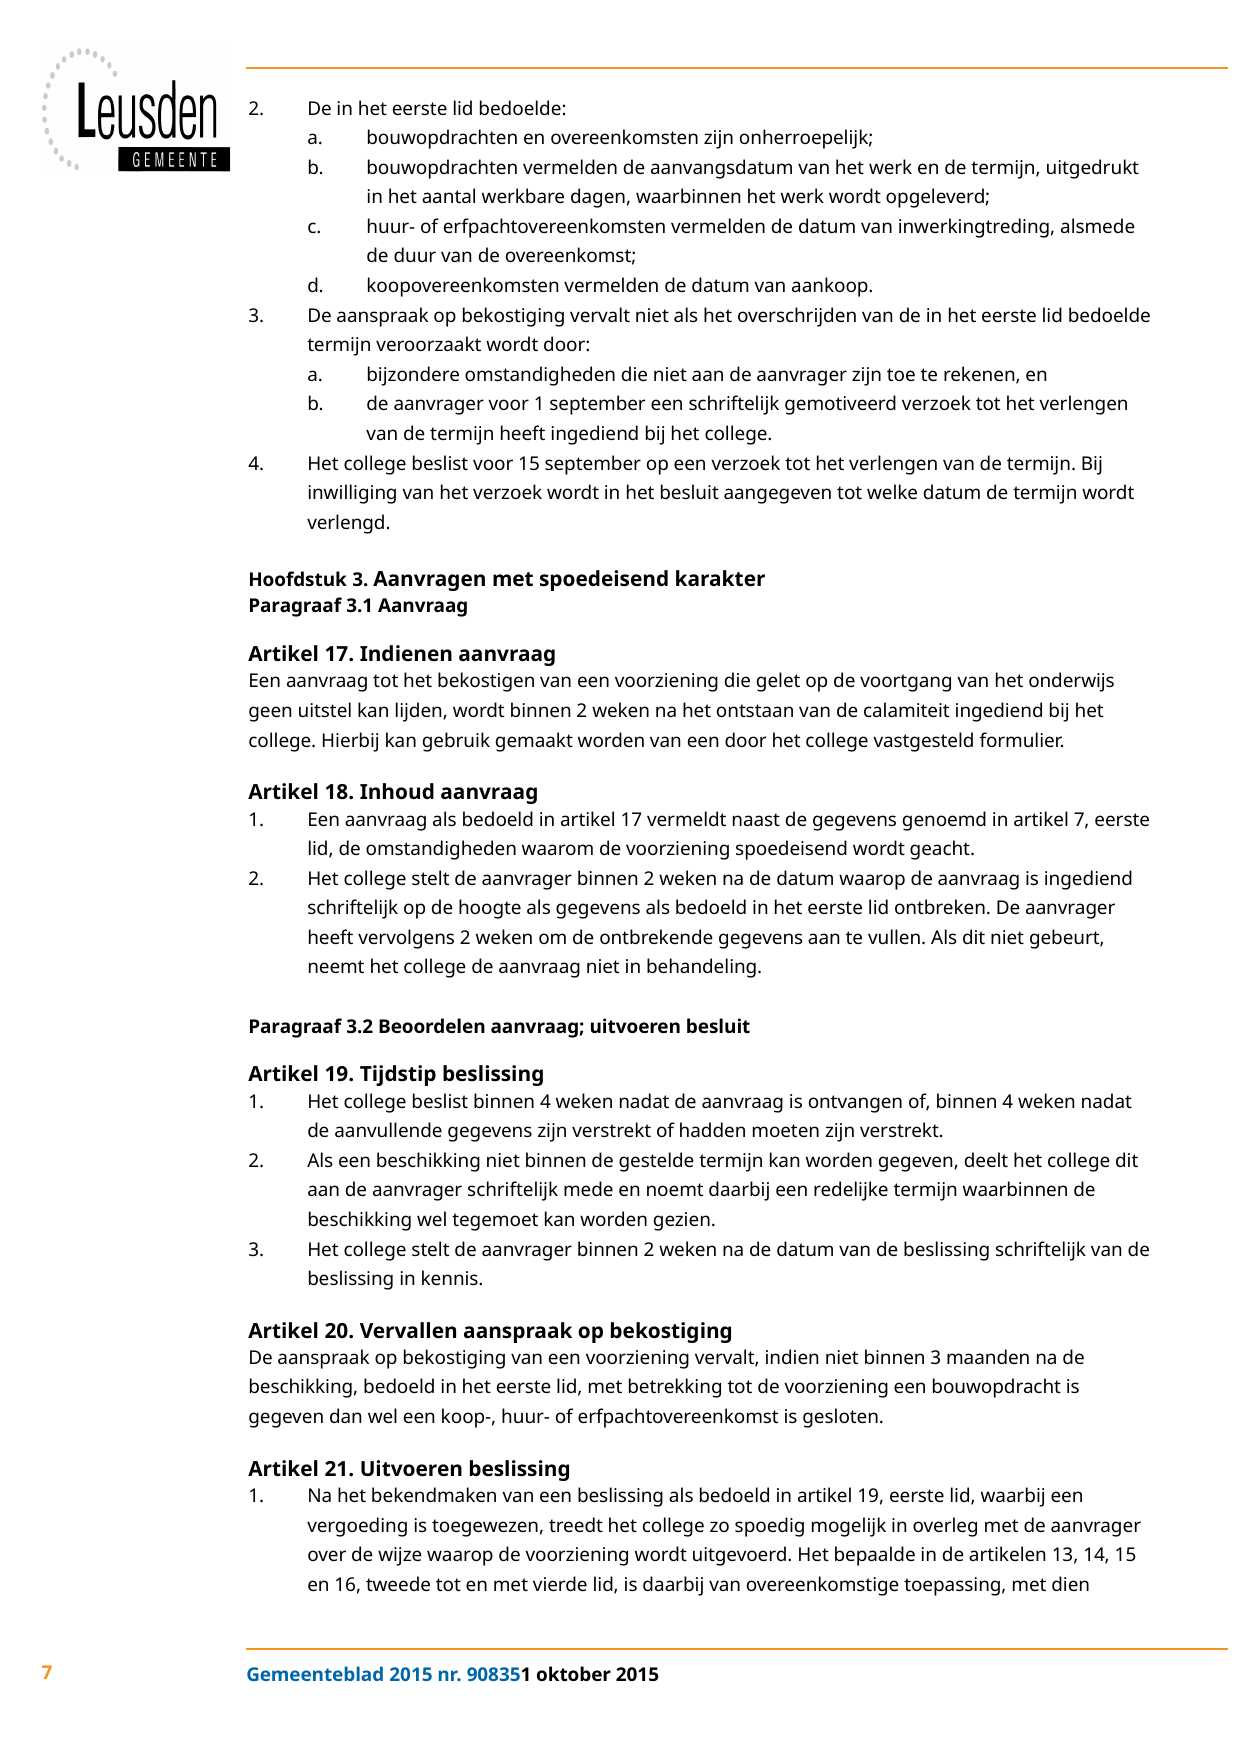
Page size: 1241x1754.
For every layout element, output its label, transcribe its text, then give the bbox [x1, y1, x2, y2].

list De aanspraak op bekostiging vervalt niet als het overschrijden van de in het eerste lid bedoelde termijn veroorzaakt wordt door: [248, 302, 1152, 357]
picture [41, 47, 231, 172]
text Een aanvraag tot het bekostigen van een voorziening die gelet op de voortgang van het onderwijs geen uitstel kan lijden, wordt binnen 2 weken na het ontstaan van de calamiteit ingediend bij het college. Hierbij kan gebruik gemaakt worden van een door het college vastgesteld formulier. [248, 668, 1152, 753]
list bouwopdrachten en overeenkomsten zijn onherroepelijk; [307, 124, 1152, 150]
list koopovereenkomsten vermelden de datum van aankoop. [307, 272, 1152, 298]
text Artikel 20. Vervallen aanspraak op bekostiging [248, 1316, 1152, 1344]
text Paragraaf 3.1 Aanvraag [248, 593, 1152, 618]
text Artikel 17. Indienen aanvraag [248, 639, 1152, 668]
text Artikel 21. Uitvoeren beslissing [248, 1454, 1152, 1482]
list Het college beslist binnen 4 weken nadat de aanvraag is ontvangen of, binnen 4 weken nadat de aanvullende gegevens zijn verstrekt of hadden moeten zijn verstrekt. [248, 1088, 1152, 1143]
list de aanvrager voor 1 september een schriftelijk gemotiveerd verzoek tot het verlengen van de termijn heeft ingediend bij het college. [307, 391, 1152, 446]
list Na het bekendmaken van een beslissing als bedoeld in artikel 19, eerste lid, waarbij een vergoeding is toegewezen, treedt het college zo spoedig mogelijk in overleg met de aanvrager over de wijze waarop de voorziening wordt uitgevoerd. Het bepaalde in de artikelen 13, 14, 15 en 16, tweede tot en met vierde lid, is daarbij van overeenkomstige toepassing, met dien [248, 1482, 1152, 1597]
list Het college stelt de aanvrager binnen 2 weken na de datum waarop de aanvraag is ingediend schriftelijk op de hoogte als gegevens als bedoeld in het eerste lid ontbreken. De aanvrager heeft vervolgens 2 weken om de ontbrekende gegevens aan te vullen. Als dit niet gebeurt, neemt het college de aanvraag niet in behandeling. [248, 865, 1152, 979]
list De in het eerste lid bedoelde: [248, 95, 1152, 121]
text Hoofdstuk 3. Aanvragen met spoedeisend karakter [248, 564, 1152, 593]
list bouwopdrachten vermelden de aanvangsdatum van het werk en de termijn, uitgedrukt in het aantal werkbare dagen, waarbinnen het werk wordt opgeleverd; [307, 154, 1152, 209]
list bijzondere omstandigheden die niet aan de aanvrager zijn toe te rekenen, en [307, 361, 1152, 387]
text Artikel 18. Inhoud aanvraag [248, 777, 1152, 806]
text Paragraaf 3.2 Beoordelen aanvraag; uitvoeren besluit [248, 1013, 1152, 1038]
list Een aanvraag als bedoeld in artikel 17 vermeldt naast de gegevens genoemd in artikel 7, eerste lid, de omstandigheden waarom de voorziening spoedeisend wordt geacht. [248, 806, 1152, 861]
text Artikel 19. Tijdstip beslissing [248, 1059, 1152, 1088]
text De aanspraak op bekostiging van een voorziening vervalt, indien niet binnen 3 maanden na de beschikking, bedoeld in het eerste lid, met betrekking tot de voorziening een bouwopdracht is gegeven dan wel een koop-, huur- of erfpachtovereenkomst is gesloten. [248, 1344, 1152, 1429]
list huur- of erfpachtovereenkomsten vermelden de datum van inwerkingtreding, alsmede de duur van de overeenkomst; [307, 213, 1152, 268]
list Het college beslist voor 15 september op een verzoek tot het verlengen van de termijn. Bij inwilliging van het verzoek wordt in het besluit aangegeven tot welke datum de termijn wordt verlengd. [248, 450, 1152, 535]
list Het college stelt de aanvrager binnen 2 weken na de datum van de beslissing schriftelijk van de beslissing in kennis. [248, 1236, 1152, 1291]
list Als een beschikking niet binnen de gestelde termijn kan worden gegeven, deelt het college dit aan de aanvrager schriftelijk mede en noemt daarbij een redelijke termijn waarbinnen de beschikking wel tegemoet kan worden gezien. [248, 1147, 1152, 1232]
